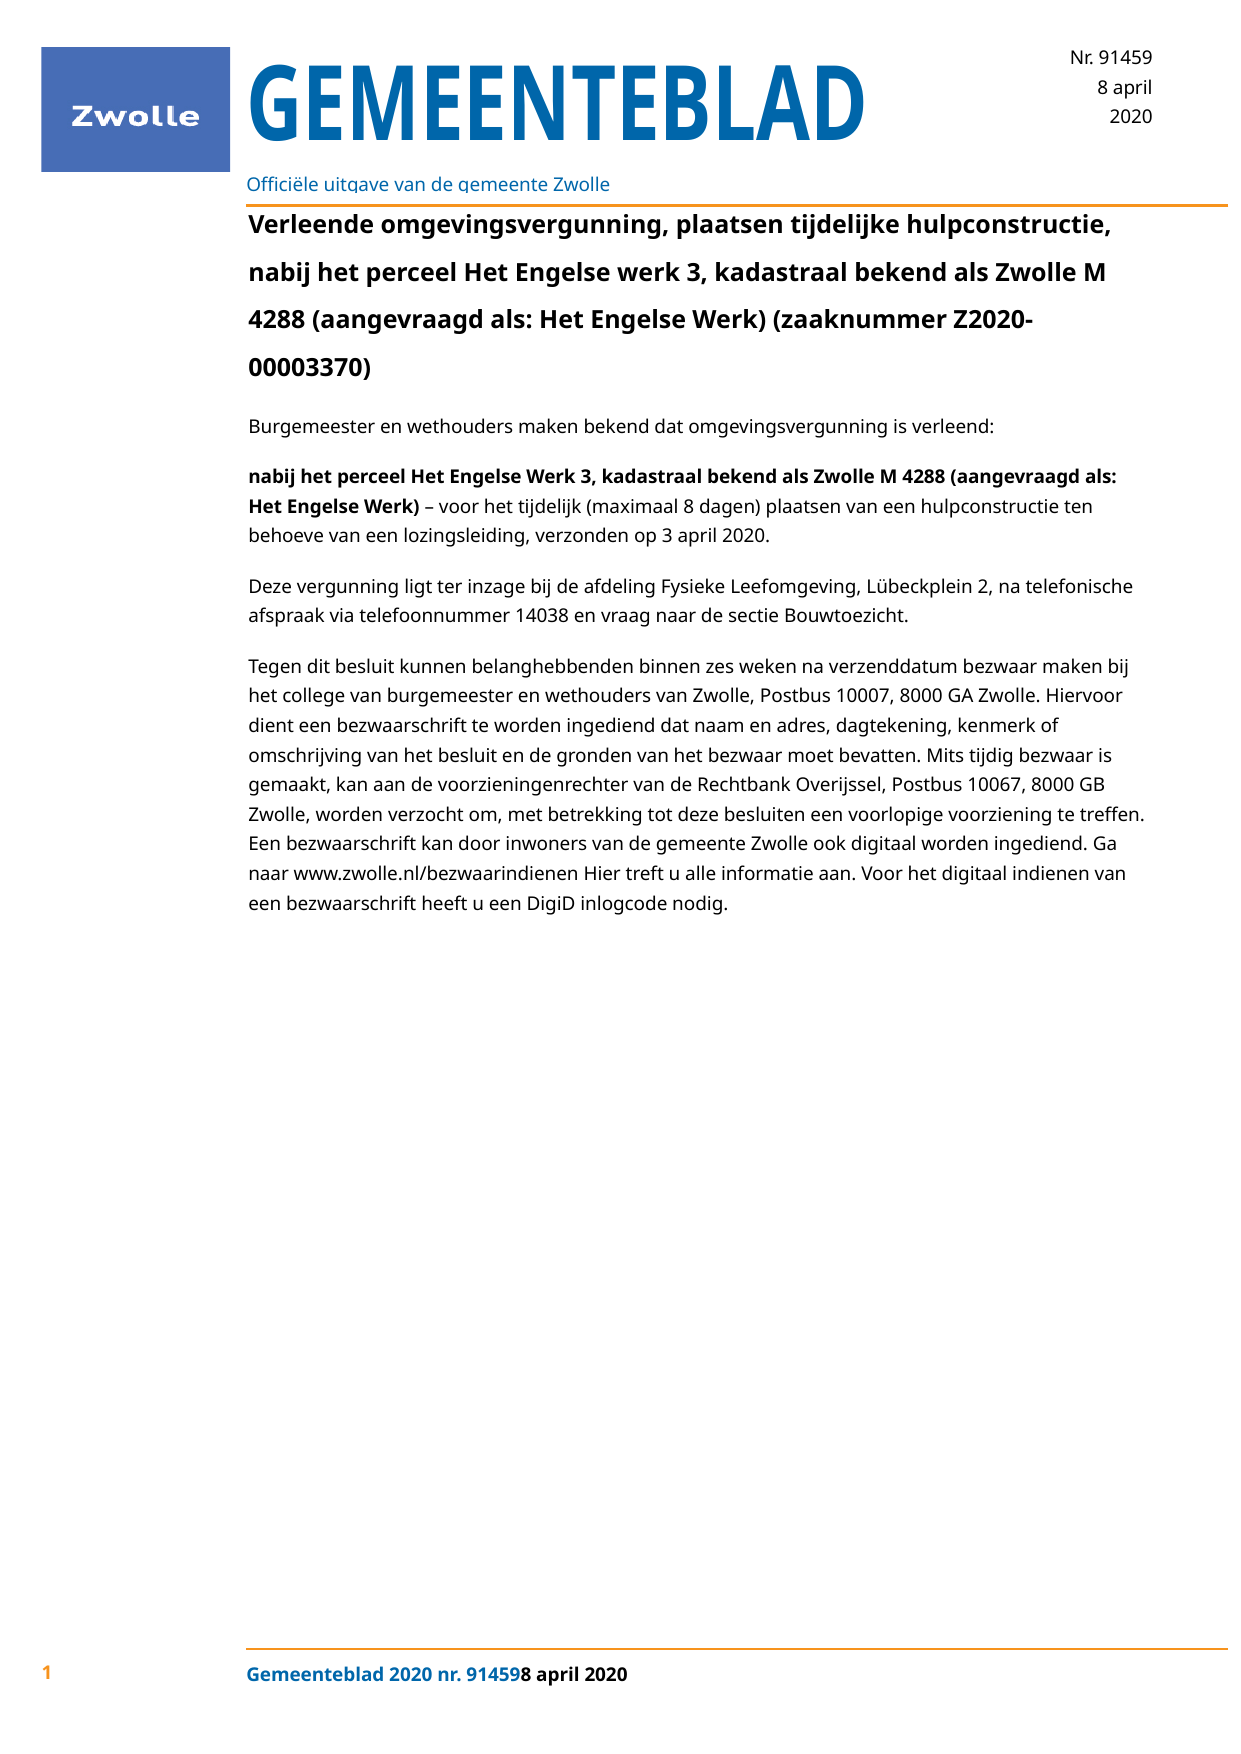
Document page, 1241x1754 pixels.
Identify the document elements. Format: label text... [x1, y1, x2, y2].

text Tegen dit besluit kunnen belanghebbenden binnen zes weken na verzenddatum bezwaar maken bij het college van burgemeester en wethouders van Zwolle, Postbus 10007, 8000 GA Zwolle. Hiervoor dient een bezwaarschrift te worden ingediend dat naam en adres, dagtekening, kenmerk of omschrijving van het besluit en de gronden van het bezwaar moet bevatten. Mits tijdig bezwaar is gemaakt, kan aan de voorzieningenrechter van de Rechtbank Overijssel, Postbus 10067, 8000 GB Zwolle, worden verzocht om, met betrekking tot deze besluiten een voorlopige voorziening te treffen. Een bezwaarschrift kan door inwoners van de gemeente Zwolle ook digitaal worden ingediend. Ga naar www.zwolle.nl/bezwaarindienen Hier treft u alle informatie aan. Voor het digitaal indienen van een bezwaarschrift heeft u een DigiD inlogcode nodig. [248, 653, 1152, 916]
text Deze vergunning ligt ter inzage bij de afdeling Fysieke Leefomgeving, Lübeckplein 2, na telefonische afspraak via telefoonnummer 14038 en vraag naar de sectie Bouwtoezicht. [248, 573, 1152, 628]
text Verleende omgevingsvergunning, plaatsen tijdelijke hulpconstructie, nabij het perceel Het Engelse werk 3, kadastraal bekend als Zwolle M 4288 (aangevraagd als: Het Engelse Werk) (zaaknummer Z2020-00003370) [248, 207, 1152, 384]
text Burgemeester en wethouders maken bekend dat omgevingsvergunning is verleend: [248, 413, 1152, 439]
picture [41, 47, 231, 172]
text nabij het perceel Het Engelse Werk 3, kadastraal bekend als Zwolle M 4288 (aangevraagd als: Het Engelse Werk) – voor het tijdelijk (maximaal 8 dagen) plaatsen van een hulpconstructie ten behoeve van een lozingsleiding, verzonden op 3 april 2020. [248, 463, 1152, 548]
